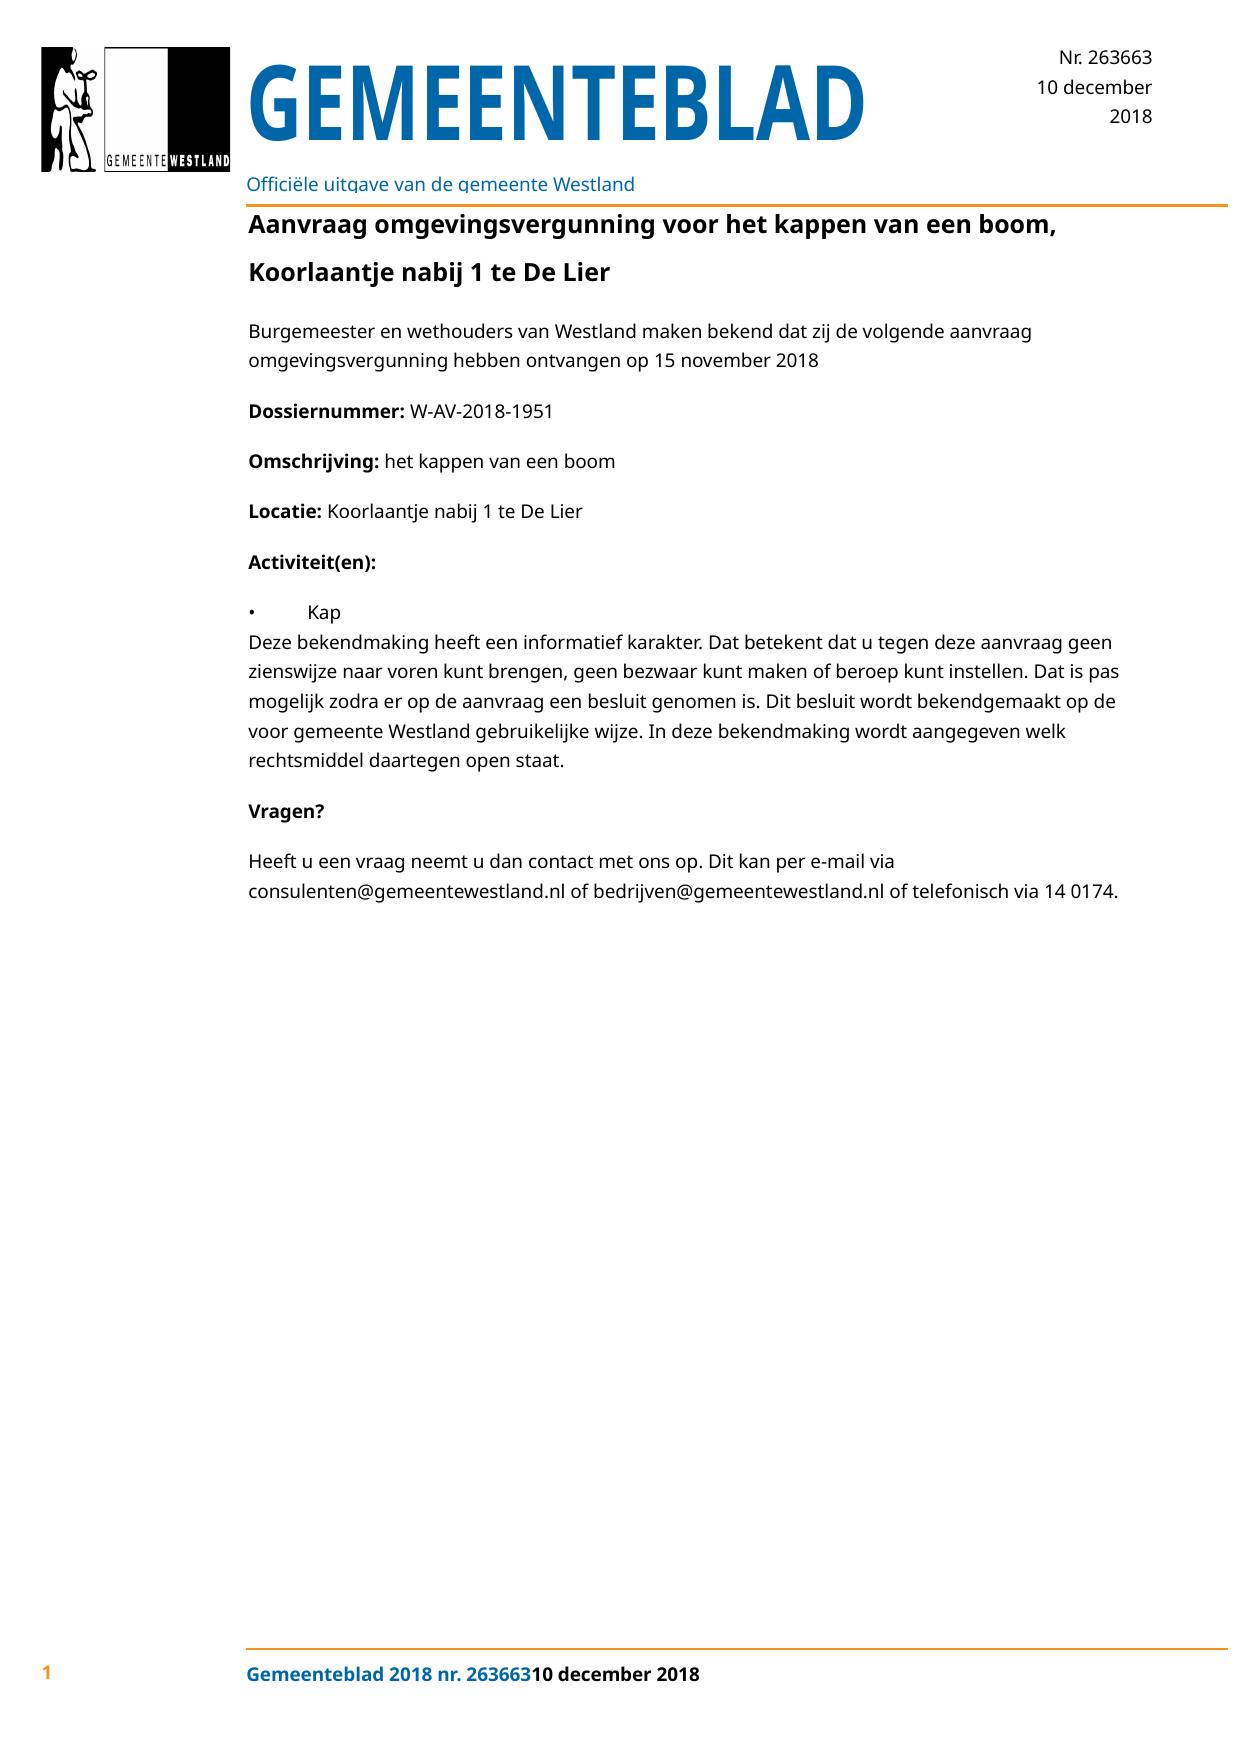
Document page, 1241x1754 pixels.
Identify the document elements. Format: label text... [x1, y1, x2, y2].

text Aanvraag omgevingsvergunning voor het kappen van een boom, Koorlaantje nabij 1 te De Lier [248, 207, 1152, 288]
text Deze bekendmaking heeft een informatief karakter. Dat betekent dat u tegen deze aanvraag geen zienswijze naar voren kunt brengen, geen bezwaar kunt maken of beroep kunt instellen. Dat is pas mogelijk zodra er op de aanvraag een besluit genomen is. Dit besluit wordt bekendgemaakt op de voor gemeente Westland gebruikelijke wijze. In deze bekendmaking wordt aangegeven welk rechtsmiddel daartegen open staat. [248, 629, 1152, 773]
text Omschrijving: het kappen van een boom [248, 448, 1152, 474]
text Dossiernummer: W-AV-2018-1951 [248, 398, 1152, 424]
list Kap [248, 599, 1152, 625]
text Heeft u een vraag neemt u dan contact met ons op. Dit kan per e-mail via consulenten@gemeentewestland.nl of bedrijven@gemeentewestland.nl of telefonisch via 14 0174. [248, 848, 1152, 904]
text Vragen? [248, 798, 1152, 824]
text Locatie: Koorlaantje nabij 1 te De Lier [248, 499, 1152, 524]
text Activiteit(en): [248, 549, 1152, 575]
text Burgemeester en wethouders van Westland maken bekend dat zij de volgende aanvraag omgevingsvergunning hebben ontvangen op 15 november 2018 [248, 318, 1152, 373]
picture [41, 47, 231, 172]
